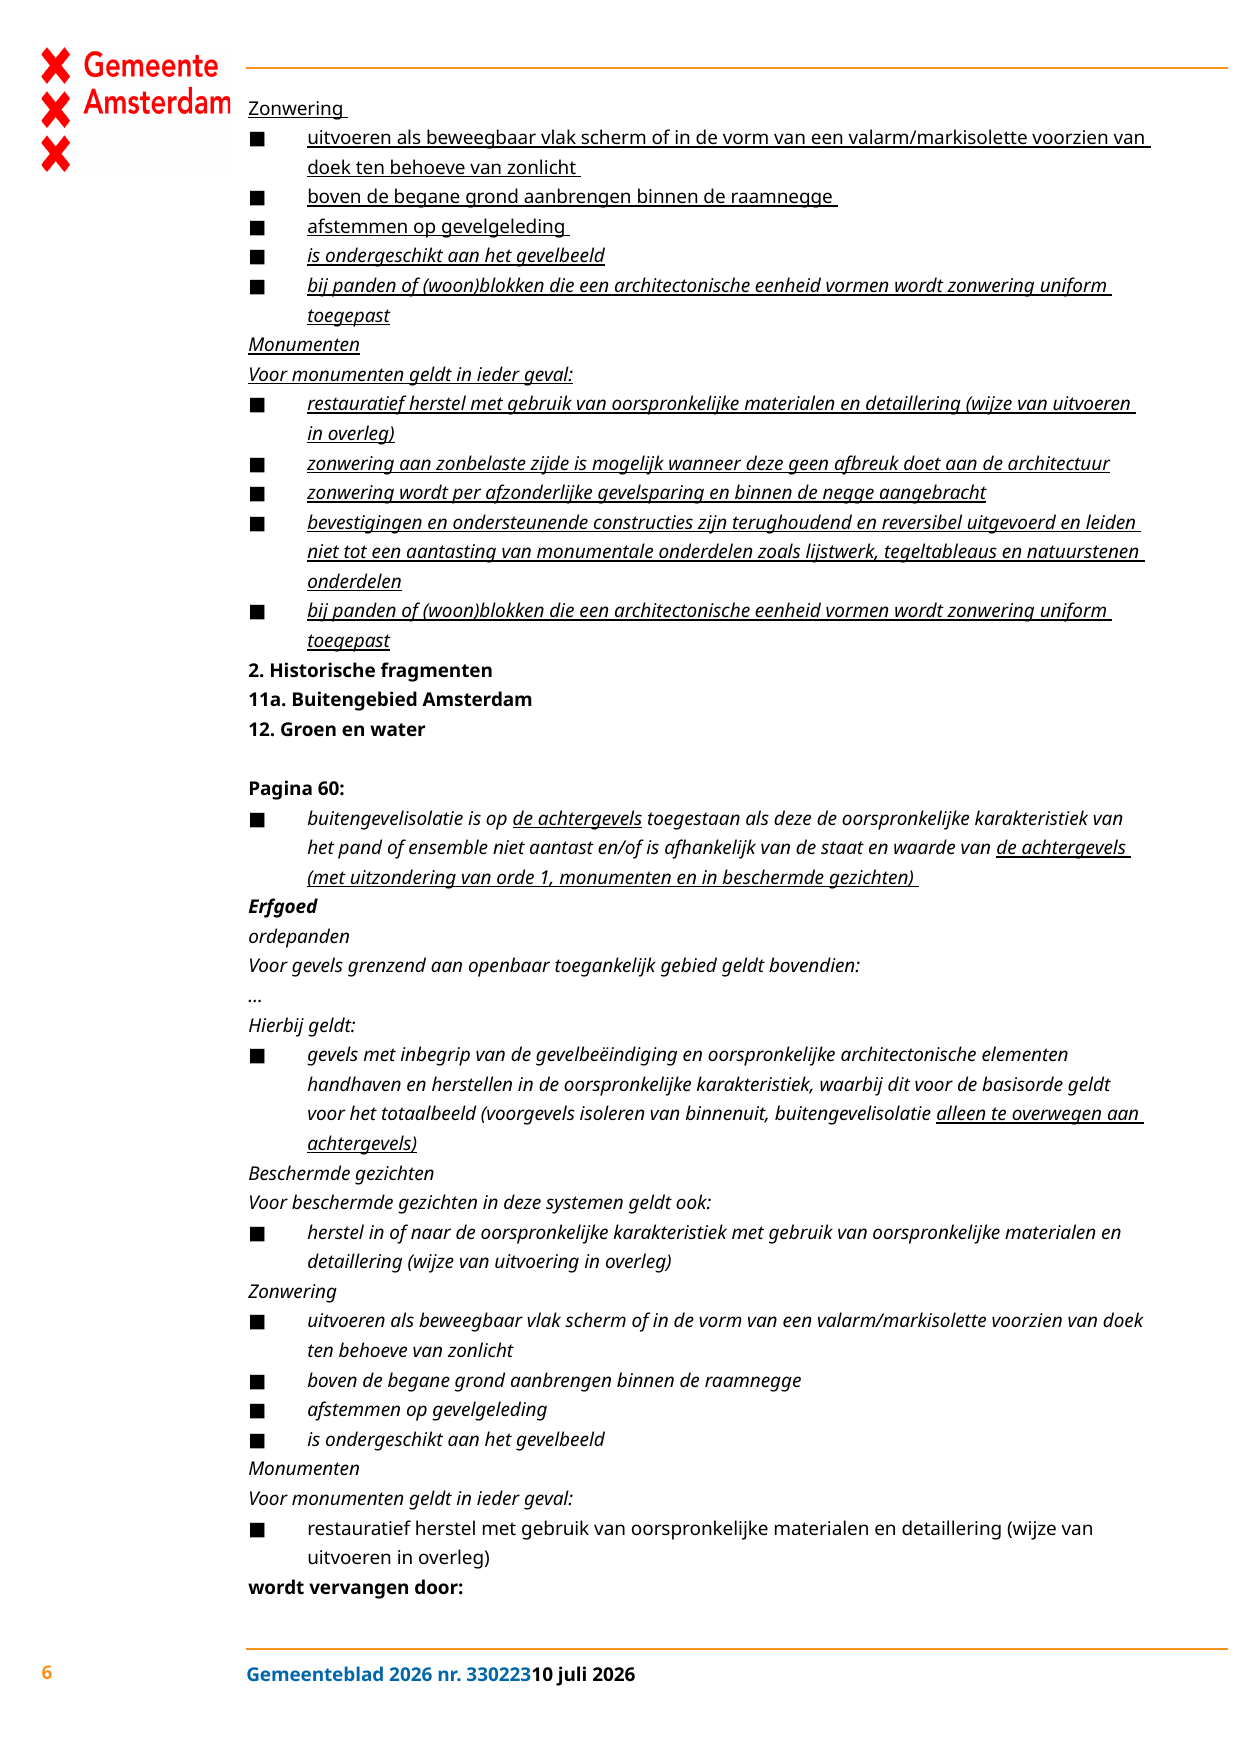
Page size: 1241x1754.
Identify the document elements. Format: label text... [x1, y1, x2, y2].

list buitengevelisolatie is op de achtergevels toegestaan als deze de oorspronkelijke karakteristiek van het pand of ensemble niet aantast en/of is afhankelijk van de staat en waarde van de achtergevels (met uitzondering van orde 1, monumenten en in beschermde gezichten) [248, 805, 1152, 890]
text wordt vervangen door: [248, 1574, 1152, 1600]
text Voor monumenten geldt in ieder geval: [248, 1485, 1152, 1511]
list is ondergeschikt aan het gevelbeeld [248, 243, 1152, 268]
text Monumenten [248, 1456, 1152, 1481]
text … [248, 982, 1152, 1008]
list restauratief herstel met gebruik van oorspronkelijke materialen en detaillering (wijze van uitvoeren in overleg) [248, 391, 1152, 446]
list herstel in of naar de oorspronkelijke karakteristiek met gebruik van oorspronkelijke materialen en detaillering (wijze van uitvoering in overleg) [248, 1219, 1152, 1274]
text Hierbij geldt: [248, 1012, 1152, 1038]
text Zonwering [248, 95, 1152, 121]
text Pagina 60: [248, 775, 1152, 801]
list bij panden of (woon)blokken die een architectonische eenheid vormen wordt zonwering uniform toegepast [248, 272, 1152, 328]
text ordepanden [248, 923, 1152, 949]
text Beschermde gezichten [248, 1160, 1152, 1186]
list uitvoeren als beweegbaar vlak scherm of in de vorm van een valarm/markisolette voorzien van doek ten behoeve van zonlicht [248, 124, 1152, 180]
text 11a. Buitengebied Amsterdam [248, 686, 1152, 712]
picture [41, 47, 231, 172]
text Voor gevels grenzend aan openbaar toegankelijk gebied geldt bovendien: [248, 953, 1152, 978]
text Zonwering [248, 1278, 1152, 1304]
text Erfgoed [248, 893, 1152, 919]
list gevels met inbegrip van de gevelbeëindiging en oorspronkelijke architectonische elementen handhaven en herstellen in de oorspronkelijke karakteristiek, waarbij dit voor de basisorde geldt voor het totaalbeeld (voorgevels isoleren van binnenuit, buitengevelisolatie alleen te overwegen aan achtergevels) [248, 1041, 1152, 1156]
text 2. Historische fragmenten [248, 657, 1152, 683]
list afstemmen op gevelgeleding [248, 213, 1152, 239]
text Voor beschermde gezichten in deze systemen geldt ook: [248, 1189, 1152, 1215]
list is ondergeschikt aan het gevelbeeld [248, 1426, 1152, 1452]
list uitvoeren als beweegbaar vlak scherm of in de vorm van een valarm/markisolette voorzien van doek ten behoeve van zonlicht [248, 1308, 1152, 1363]
list boven de begane grond aanbrengen binnen de raamnegge [248, 1367, 1152, 1393]
text Monumenten [248, 331, 1152, 357]
list afstemmen op gevelgeleding [248, 1396, 1152, 1422]
list boven de begane grond aanbrengen binnen de raamnegge [248, 183, 1152, 209]
list bij panden of (woon)blokken die een architectonische eenheid vormen wordt zonwering uniform toegepast [248, 598, 1152, 653]
list restauratief herstel met gebruik van oorspronkelijke materialen en detaillering (wijze van uitvoeren in overleg) [248, 1515, 1152, 1570]
text Voor monumenten geldt in ieder geval: [248, 361, 1152, 387]
list zonwering wordt per afzonderlijke gevelsparing en binnen de negge aangebracht [248, 479, 1152, 505]
text 12. Groen en water [248, 716, 1152, 742]
list bevestigingen en ondersteunende constructies zijn terughoudend en reversibel uitgevoerd en leiden niet tot een aantasting van monumentale onderdelen zoals lijstwerk, tegeltableaus en natuurstenen onderdelen [248, 509, 1152, 594]
list zonwering aan zonbelaste zijde is mogelijk wanneer deze geen afbreuk doet aan de architectuur [248, 450, 1152, 476]
